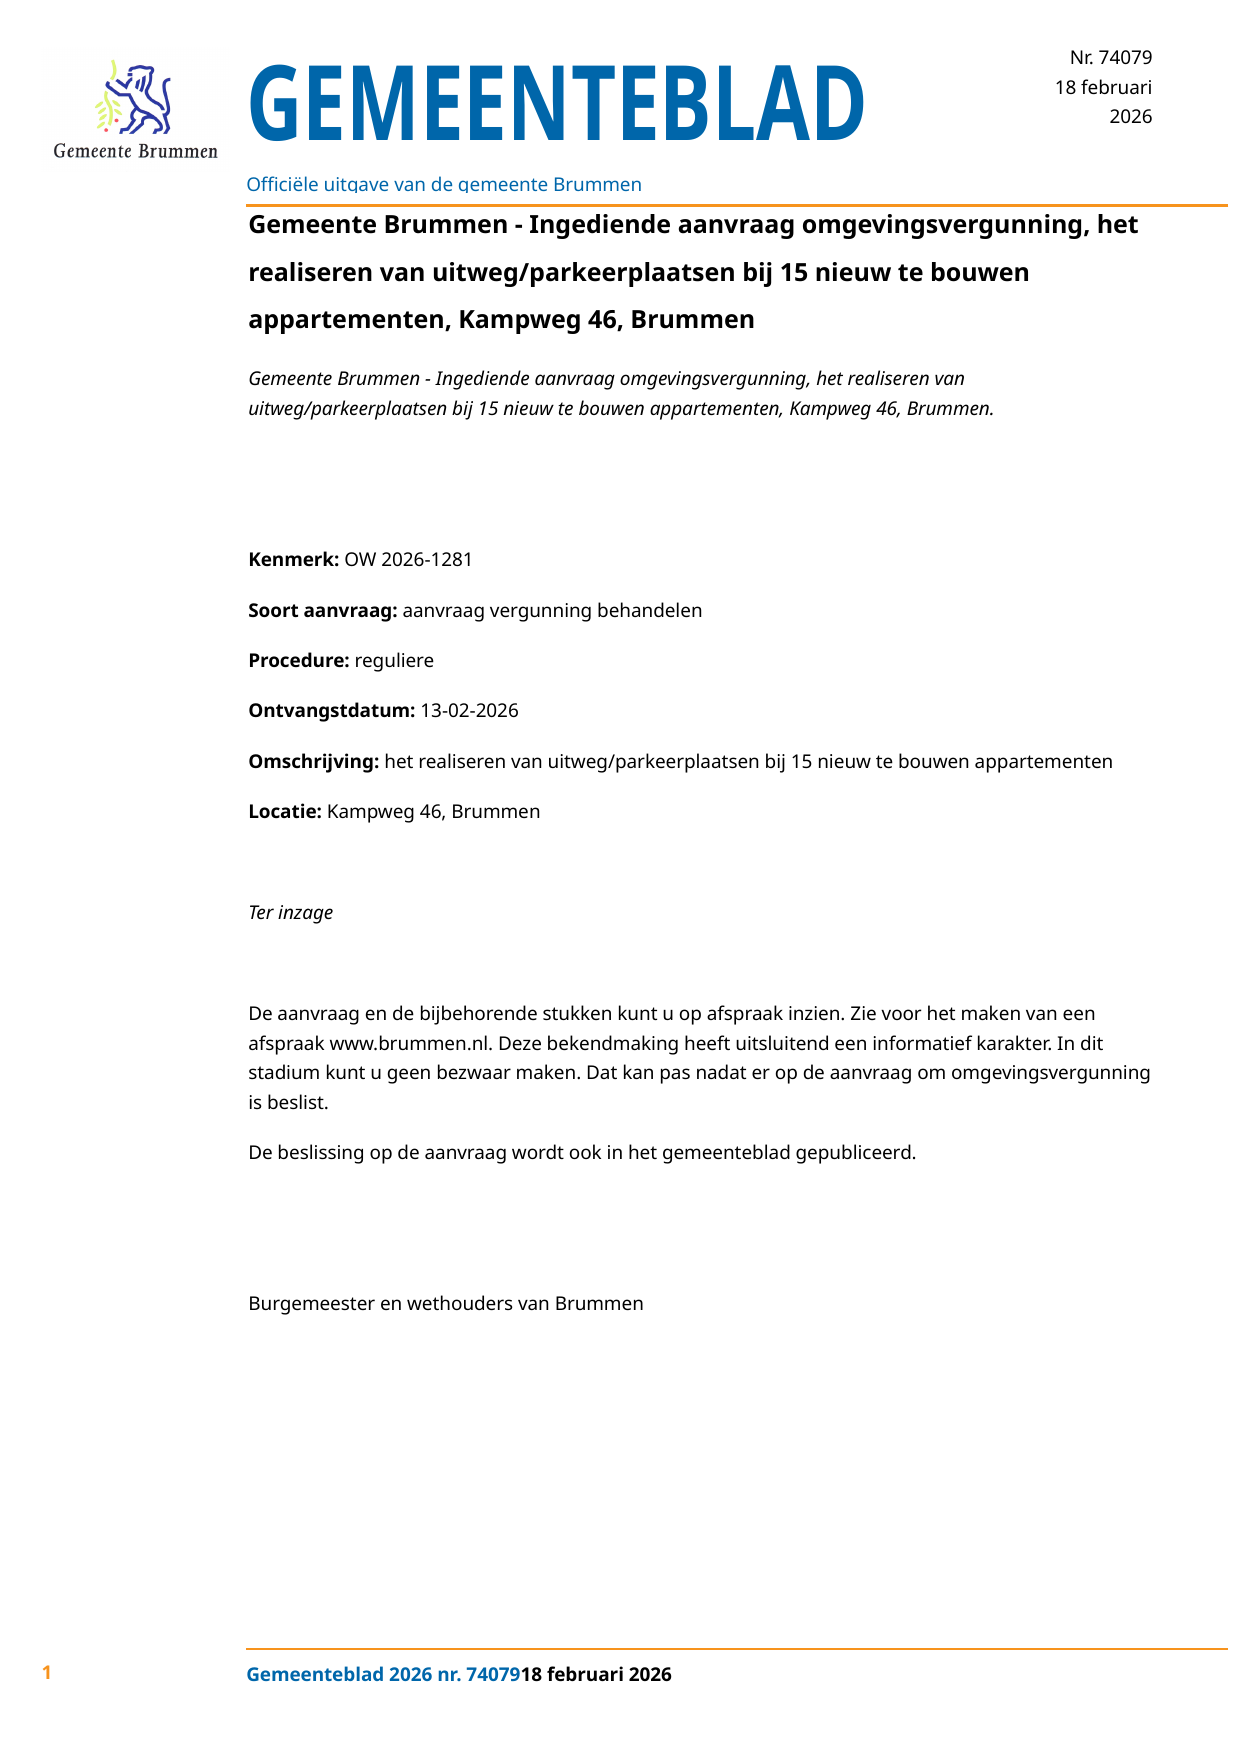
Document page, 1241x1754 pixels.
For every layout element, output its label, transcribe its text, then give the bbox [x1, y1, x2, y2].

picture [41, 47, 231, 172]
text De beslissing op de aanvraag wordt ook in het gemeenteblad gepubliceerd. [248, 1139, 1152, 1165]
text Ontvangstdatum: 13-02-2026 [248, 698, 1152, 723]
text Gemeente Brummen - Ingediende aanvraag omgevingsvergunning, het realiseren van uitweg/parkeerplaatsen bij 15 nieuw te bouwen appartementen, Kampweg 46, Brummen. [248, 366, 1152, 421]
text Kenmerk: OW 2026-1281 [248, 546, 1152, 572]
text Locatie: Kampweg 46, Brummen [248, 798, 1152, 824]
text Gemeente Brummen - Ingediende aanvraag omgevingsvergunning, het realiseren van uitweg/parkeerplaatsen bij 15 nieuw te bouwen appartementen, Kampweg 46, Brummen [248, 207, 1152, 336]
text Ter inzage [248, 899, 1152, 925]
text Procedure: reguliere [248, 647, 1152, 673]
text Burgemeester en wethouders van Brummen [248, 1291, 1152, 1316]
text Soort aanvraag: aanvraag vergunning behandelen [248, 597, 1152, 622]
text De aanvraag en de bijbehorende stukken kunt u op afspraak inzien. Zie voor het maken van een afspraak www.brummen.nl. Deze bekendmaking heeft uitsluitend een informatief karakter. In dit stadium kunt u geen bezwaar maken. Dat kan pas nadat er op de aanvraag om omgevingsvergunning is beslist. [248, 1000, 1152, 1114]
text Omschrijving: het realiseren van uitweg/parkeerplaatsen bij 15 nieuw te bouwen appartementen [248, 748, 1152, 774]
